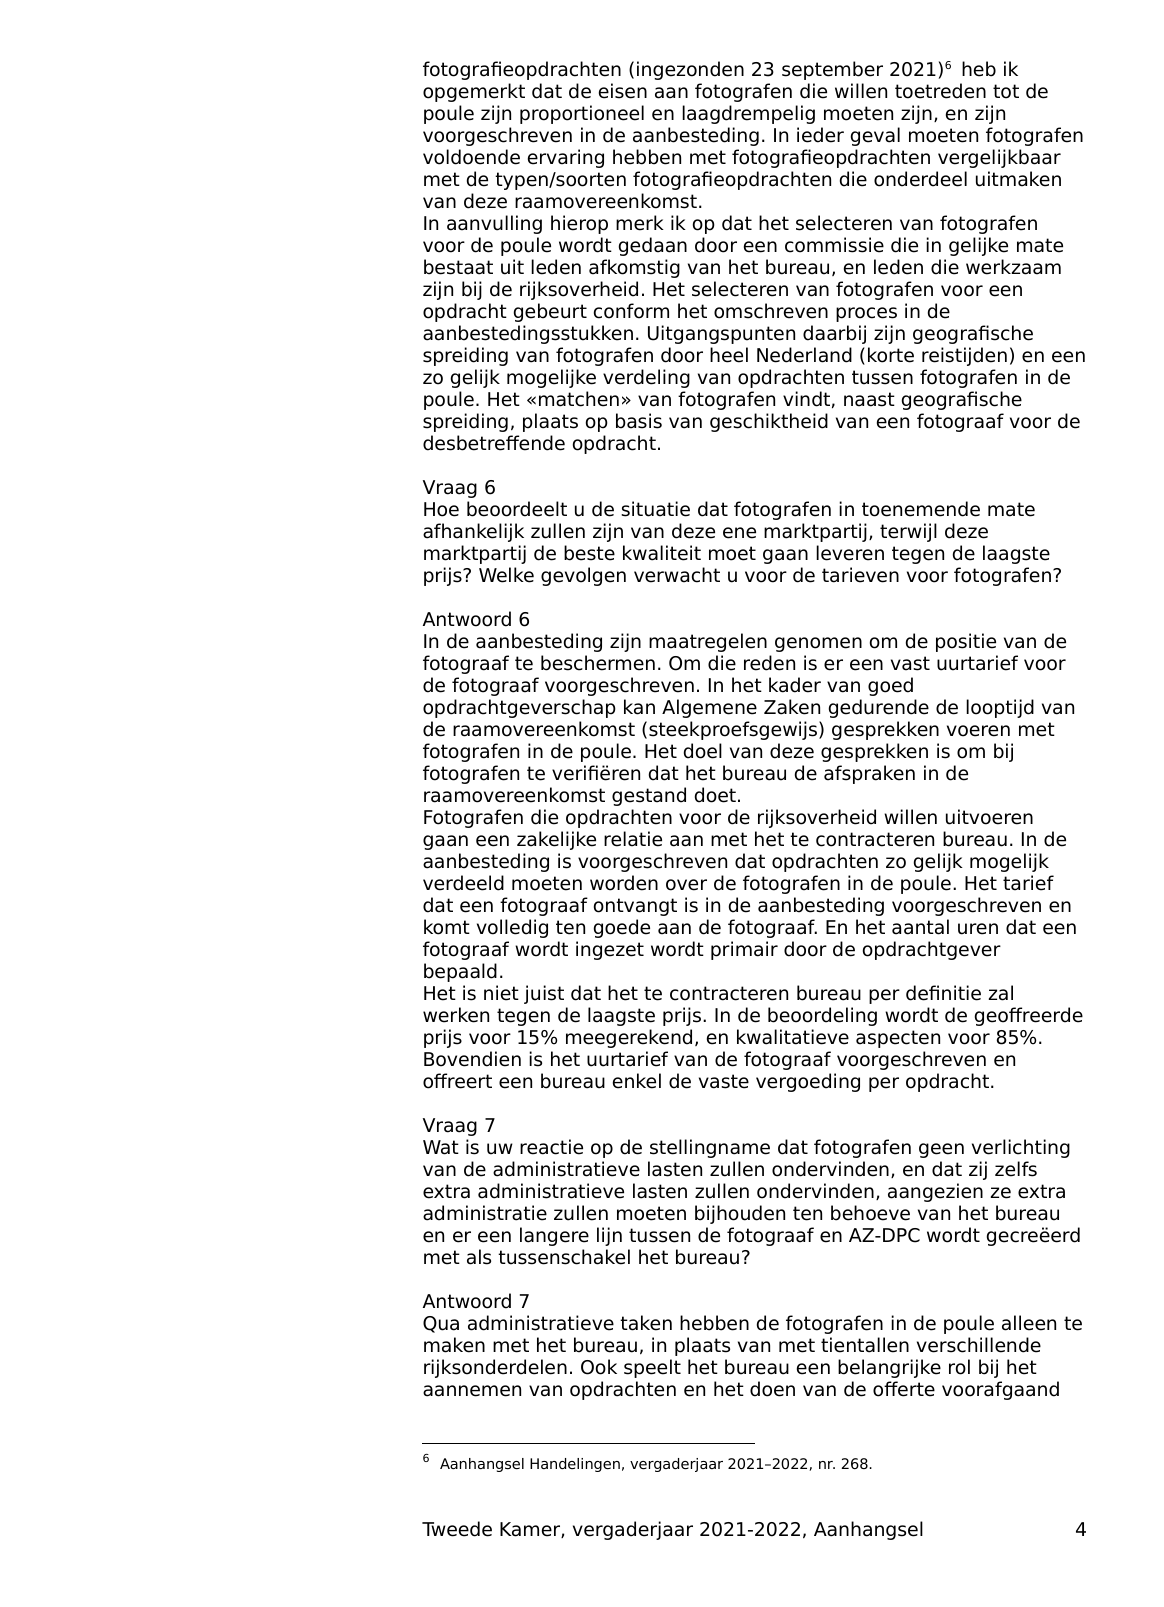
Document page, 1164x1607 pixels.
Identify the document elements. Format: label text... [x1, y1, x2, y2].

text In aanvulling hierop merk ik op dat het selecteren van fotografen voor de poule wordt gedaan door een commissie die in gelijke mate bestaat uit leden afkomstig van het bureau, en leden die werkzaam zijn bij de rijksoverheid. Het selecteren van fotografen voor een opdracht gebeurt conform het omschreven proces in de aanbestedingsstukken. Uitgangspunten daarbij zijn geografische spreiding van fotografen door heel Nederland (korte reistijden) en een zo gelijk mogelijke verdeling van opdrachten tussen fotografen in de poule. Het «matchen» van fotografen vindt, naast geografische spreiding, plaats op basis van geschiktheid van een fotograaf voor de desbetreffende opdracht. [422, 213, 1087, 455]
text Wat is uw reactie op de stellingname dat fotografen geen verlichting van de administratieve lasten zullen ondervinden, en dat zij zelfs extra administratieve lasten zullen ondervinden, aangezien ze extra administratie zullen moeten bijhouden ten behoeve van het bureau en er een langere lijn tussen de fotograaf en AZ-DPC wordt gecreëerd met als tussenschakel het bureau? [422, 1137, 1087, 1268]
text fotografieopdrachten (ingezonden 23 september 2021) heb ik opgemerkt dat de eisen aan fotografen die willen toetreden tot de poule zijn proportioneel en laagdrempelig moeten zijn, en zijn voorgeschreven in de aanbesteding. In ieder geval moeten fotografen voldoende ervaring hebben met fotografieopdrachten vergelijkbaar met de typen/soorten fotografieopdrachten die onderdeel uitmaken van deze raamovereenkomst. [422, 59, 1087, 213]
text Het is niet juist dat het te contracteren bureau per definitie zal werken tegen de laagste prijs. In de beoordeling wordt de geoffreerde prijs voor 15% meegerekend, en kwalitatieve aspecten voor 85%. Bovendien is het uurtarief van de fotograaf voorgeschreven en offreert een bureau enkel de vaste vergoeding per opdracht. [422, 983, 1087, 1092]
text Hoe beoordeelt u de situatie dat fotografen in toenemende mate afhankelijk zullen zijn van deze ene marktpartij, terwijl deze marktpartij de beste kwaliteit moet gaan leveren tegen de laagste prijs? Welke gevolgen verwacht u voor de tarieven voor fotografen? [422, 499, 1087, 587]
text Vraag 7 [422, 1115, 1087, 1137]
text Fotografen die opdrachten voor de rijksoverheid willen uitvoeren gaan een zakelijke relatie aan met het te contracteren bureau. In de aanbesteding is voorgeschreven dat opdrachten zo gelijk mogelijk verdeeld moeten worden over de fotografen in de poule. Het tarief dat een fotograaf ontvangt is in de aanbesteding voorgeschreven en komt volledig ten goede aan de fotograaf. En het aantal uren dat een fotograaf wordt ingezet wordt primair door de opdrachtgever bepaald. [422, 807, 1087, 983]
text Vraag 6 [422, 477, 1087, 499]
text Antwoord 7 [422, 1291, 1087, 1313]
text In de aanbesteding zijn maatregelen genomen om de positie van de fotograaf te beschermen. Om die reden is er een vast uurtarief voor de fotograaf voorgeschreven. In het kader van goed opdrachtgeverschap kan Algemene Zaken gedurende de looptijd van de raamovereenkomst (steekproefsgewijs) gesprekken voeren met fotografen in de poule. Het doel van deze gesprekken is om bij fotografen te verifiëren dat het bureau de afspraken in de raamovereenkomst gestand doet. [422, 631, 1087, 807]
text Qua administratieve taken hebben de fotografen in de poule alleen te maken met het bureau, in plaats van met tientallen verschillende rijksonderdelen. Ook speelt het bureau een belangrijke rol bij het aannemen van opdrachten en het doen van de offerte voorafgaand [422, 1313, 1087, 1401]
text Antwoord 6 [422, 609, 1087, 631]
text Aanhangsel Handelingen, vergaderjaar 2021–2022, nr. 268. [422, 1452, 1087, 1474]
